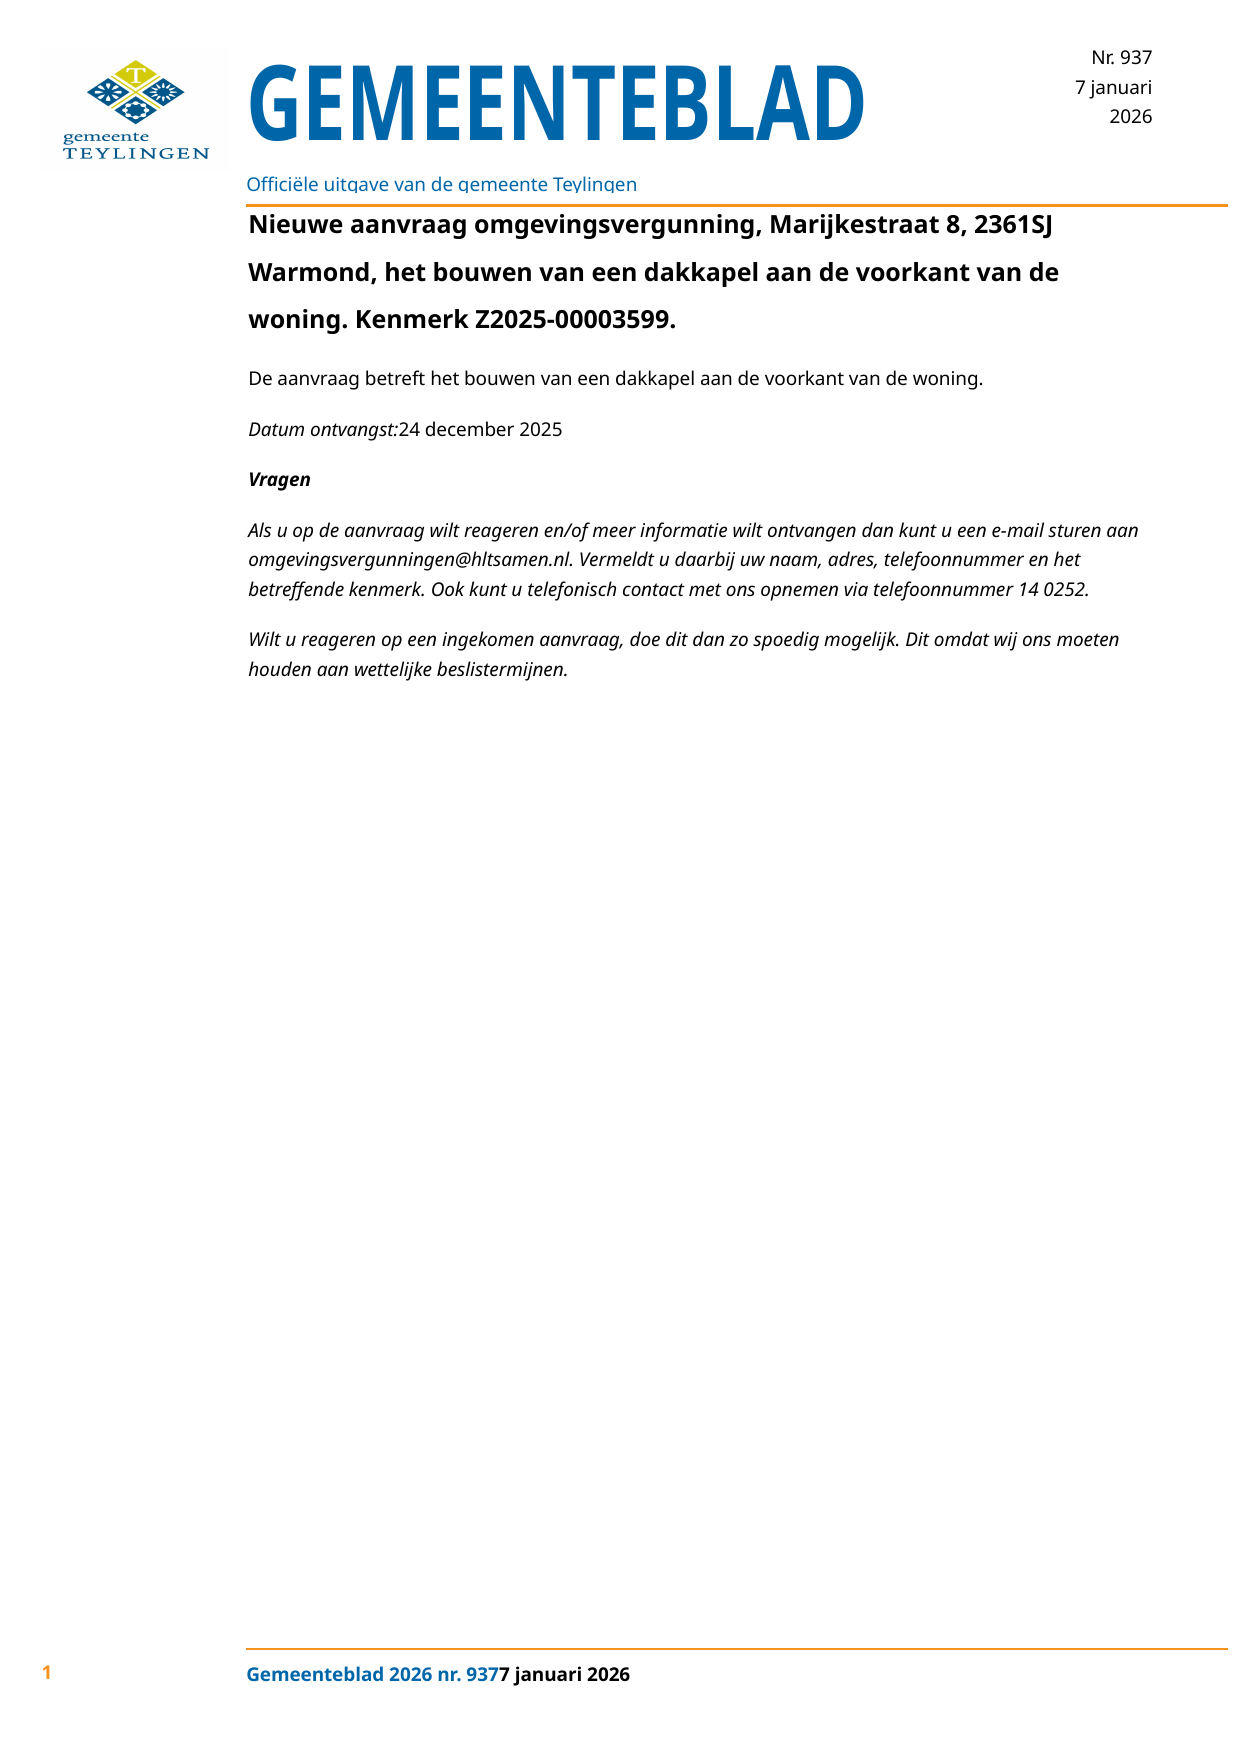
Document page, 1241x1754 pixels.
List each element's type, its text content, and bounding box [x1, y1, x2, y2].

text Nieuwe aanvraag omgevingsvergunning, Marijkestraat 8, 2361SJ Warmond, het bouwen van een dakkapel aan de voorkant van de woning. Kenmerk Z2025-00003599. [248, 207, 1152, 336]
text Datum ontvangst:24 december 2025 [248, 416, 1152, 442]
text Vragen [248, 466, 1152, 492]
text Als u op de aanvraag wilt reageren en/of meer informatie wilt ontvangen dan kunt u een e-mail sturen aan omgevingsvergunningen@hltsamen.nl. Vermeldt u daarbij uw naam, adres, telefoonnummer en het betreffende kenmerk. Ook kunt u telefonisch contact met ons opnemen via telefoonnummer 14 0252. [248, 517, 1152, 602]
picture [41, 47, 231, 172]
text De aanvraag betreft het bouwen van een dakkapel aan de voorkant van de woning. [248, 366, 1152, 391]
text Wilt u reageren op een ingekomen aanvraag, doe dit dan zo spoedig mogelijk. Dit omdat wij ons moeten houden aan wettelijke beslistermijnen. [248, 626, 1152, 682]
